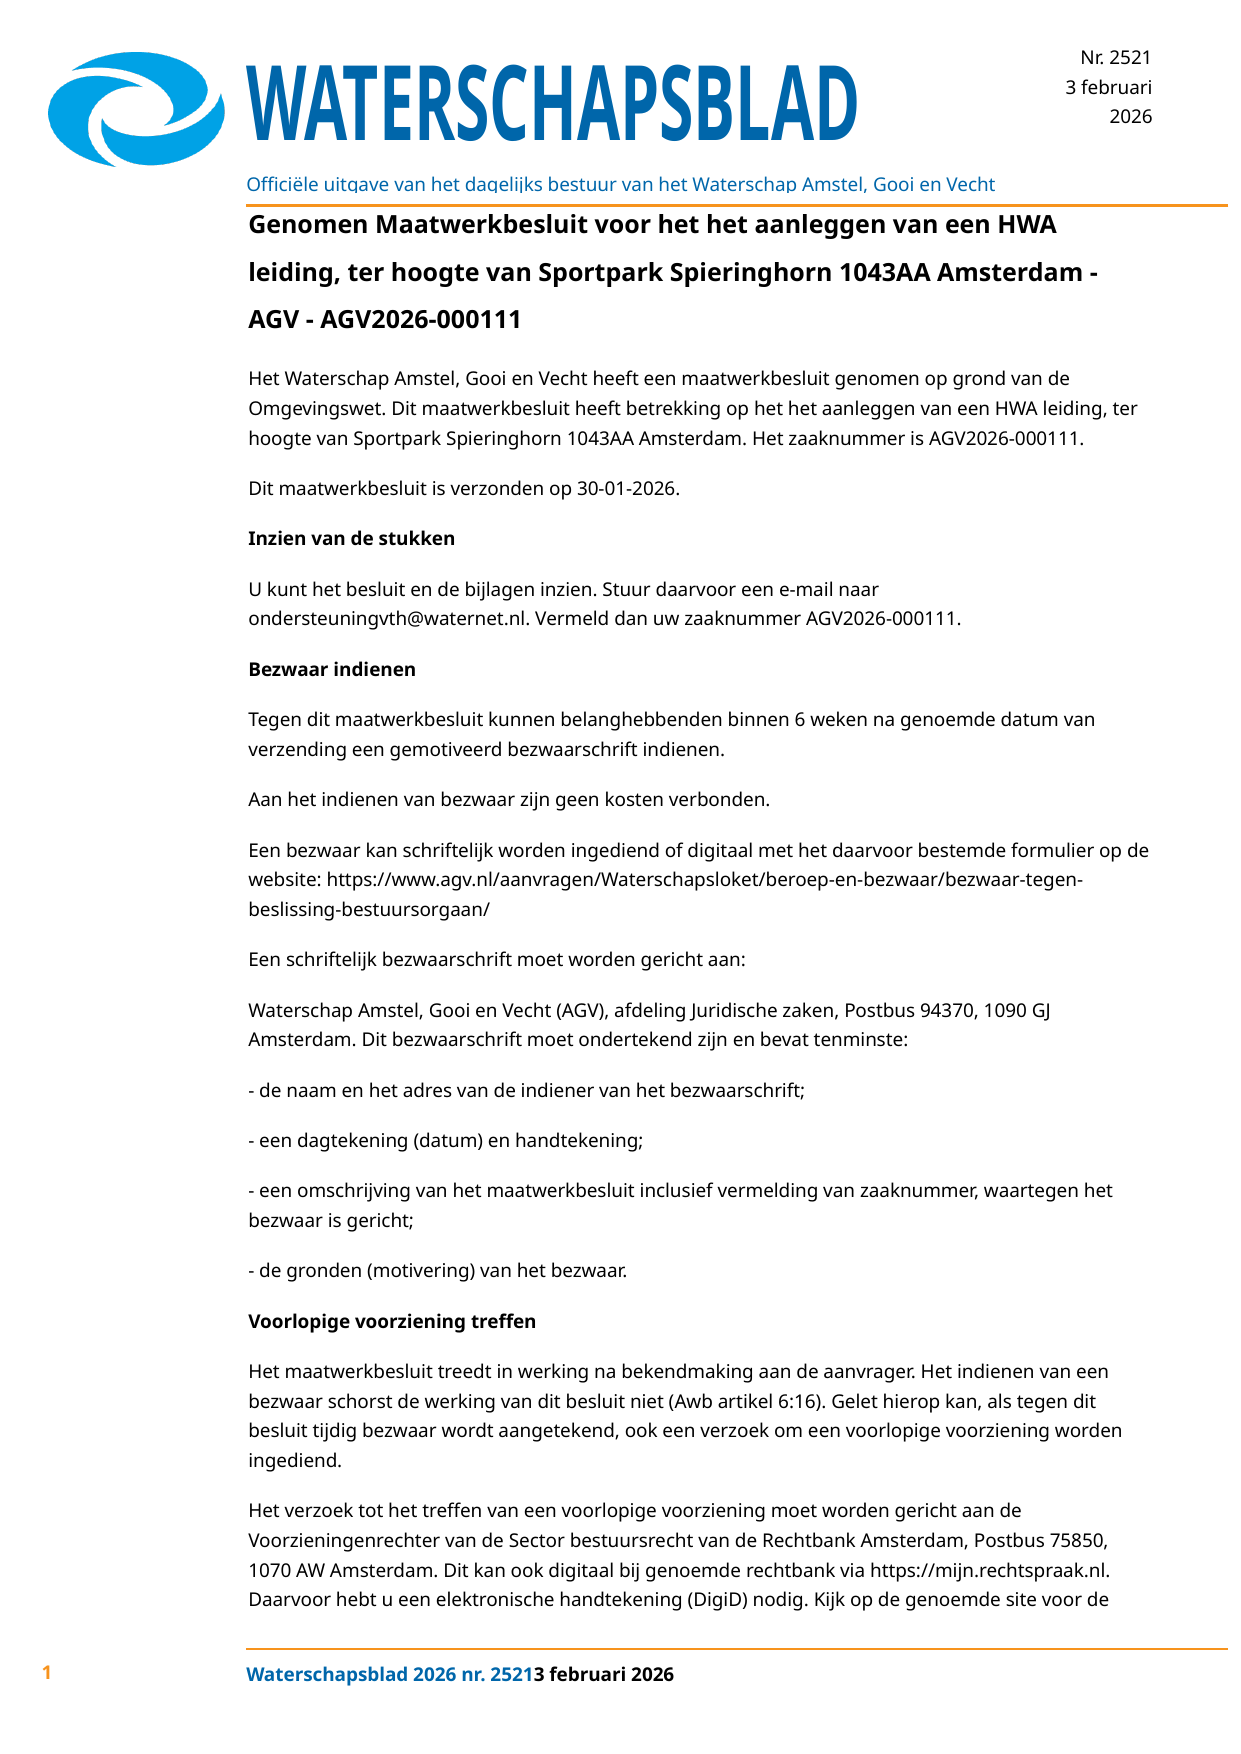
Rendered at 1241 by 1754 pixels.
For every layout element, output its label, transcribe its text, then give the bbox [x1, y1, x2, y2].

text - een omschrijving van het maatwerkbesluit inclusief vermelding van zaaknummer, waartegen het bezwaar is gericht; [248, 1178, 1152, 1233]
picture [41, 47, 231, 172]
text Het verzoek tot het treffen van een voorlopige voorziening moet worden gericht aan de Voorzieningenrechter van de Sector bestuursrecht van de Rechtbank Amsterdam, Postbus 75850, 1070 AW Amsterdam. Dit kan ook digitaal bij genoemde rechtbank via https://mijn.rechtspraak.nl. Daarvoor hebt u een elektronische handtekening (DigiD) nodig. Kijk op de genoemde site voor de [248, 1498, 1152, 1612]
text Het maatwerkbesluit treedt in werking na bekendmaking aan de aanvrager. Het indienen van een bezwaar schorst de werking van dit besluit niet (Awb artikel 6:16). Gelet hierop kan, als tegen dit besluit tijdig bezwaar wordt aangetekend, ook een verzoek om een voorlopige voorziening worden ingediend. [248, 1358, 1152, 1473]
text Tegen dit maatwerkbesluit kunnen belanghebbenden binnen 6 weken na genoemde datum van verzending een gemotiveerd bezwaarschrift indienen. [248, 706, 1152, 762]
text Dit maatwerkbesluit is verzonden op 30-01-2026. [248, 475, 1152, 501]
text - een dagtekening (datum) en handtekening; [248, 1127, 1152, 1153]
text - de naam en het adres van de indiener van het bezwaarschrift; [248, 1077, 1152, 1102]
text Waterschap Amstel, Gooi en Vecht (AGV), afdeling Juridische zaken, Postbus 94370, 1090 GJ Amsterdam. Dit bezwaarschrift moet ondertekend zijn en bevat tenminste: [248, 997, 1152, 1052]
text Het Waterschap Amstel, Gooi en Vecht heeft een maatwerkbesluit genomen op grond van de Omgevingswet. Dit maatwerkbesluit heeft betrekking op het het aanleggen van een HWA leiding, ter hoogte van Sportpark Spieringhorn 1043AA Amsterdam. Het zaaknummer is AGV2026-000111. [248, 366, 1152, 450]
text - de gronden (motivering) van het bezwaar. [248, 1258, 1152, 1283]
text Een bezwaar kan schriftelijk worden ingediend of digitaal met het daarvoor bestemde formulier op de website: https://www.agv.nl/aanvragen/Waterschapsloket/beroep-en-bezwaar/bezwaar-tegen-beslissing-bestuursorgaan/ [248, 837, 1152, 922]
text U kunt het besluit en de bijlagen inzien. Stuur daarvoor een e-mail naar ondersteuningvth@waternet.nl. Vermeld dan uw zaaknummer AGV2026-000111. [248, 576, 1152, 631]
text Inzien van de stukken [248, 526, 1152, 551]
text Aan het indienen van bezwaar zijn geen kosten verbonden. [248, 786, 1152, 812]
text Een schriftelijk bezwaarschrift moet worden gericht aan: [248, 946, 1152, 972]
text Bezwaar indienen [248, 656, 1152, 682]
text Genomen Maatwerkbesluit voor het het aanleggen van een HWA leiding, ter hoogte van Sportpark Spieringhorn 1043AA Amsterdam - AGV - AGV2026-000111 [248, 207, 1152, 336]
text Voorlopige voorziening treffen [248, 1308, 1152, 1334]
